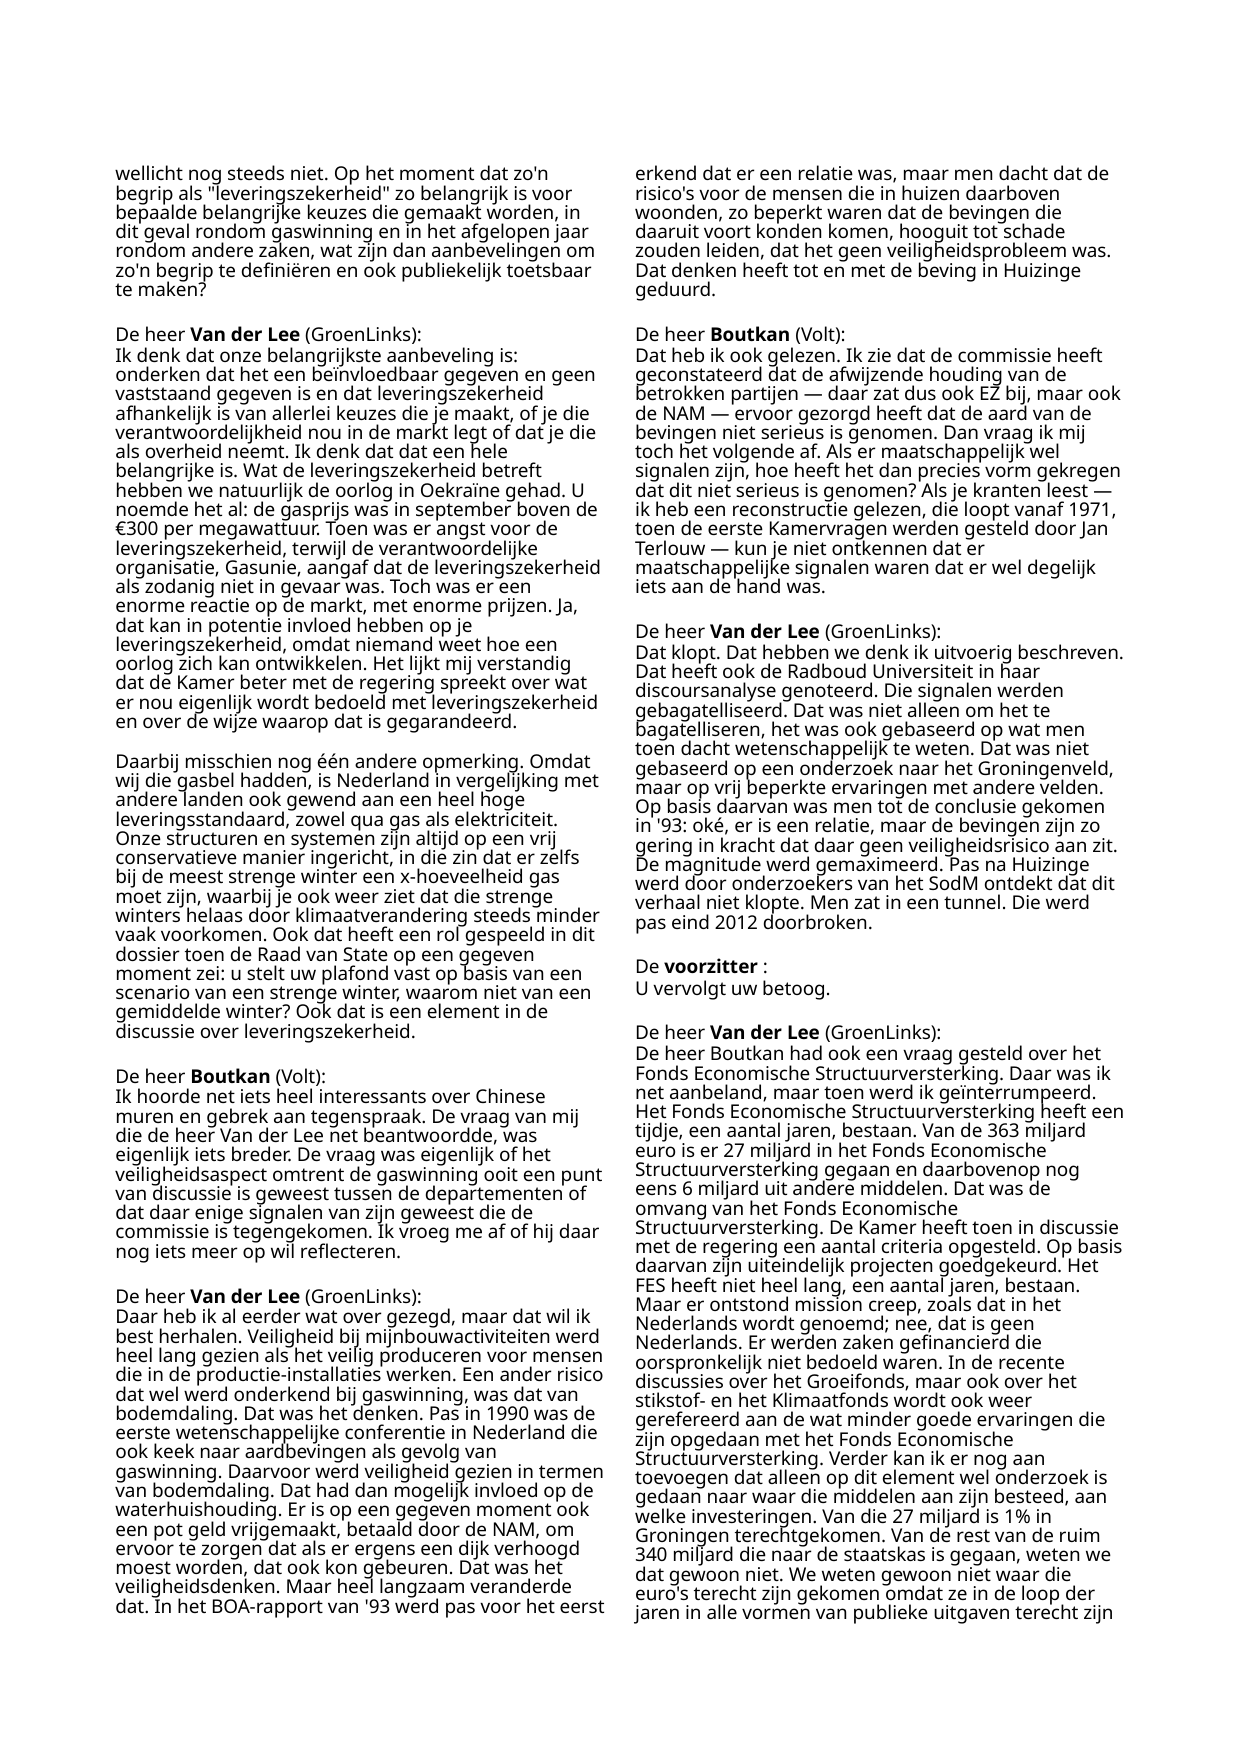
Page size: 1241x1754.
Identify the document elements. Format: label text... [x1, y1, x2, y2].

text Daarbij misschien nog één andere opmerking. Omdat wij die gasbel hadden, is Nederland in vergelijking met andere landen ook gewend aan een heel hoge leveringsstandaard, zowel qua gas als elektriciteit. Onze structuren en systemen zijn altijd op een vrij conservatieve manier ingericht, in die zin dat er zelfs bij de meest strenge winter een x-hoeveelheid gas moet zijn, waarbij je ook weer ziet dat die strenge winters helaas door klimaatverandering steeds minder vaak voorkomen. Ook dat heeft een rol gespeeld in dit dossier toen de Raad van State op een gegeven moment zei: u stelt uw plafond vast op basis van een scenario van een strenge winter, waarom niet van een gemiddelde winter? Ook dat is een element in de discussie over leveringszekerheid. [115, 753, 605, 1042]
text De heer Van der Lee (GroenLinks): [115, 1283, 605, 1308]
text De heer Van der Lee (GroenLinks): [635, 618, 1125, 644]
text De voorzitter : [635, 954, 1125, 979]
text De heer Boutkan had ook een vraag gesteld over het Fonds Economische Structuurversterking. Daar was ik net aanbeland, maar toen werd ik geïnterrumpeerd. Het Fonds Economische Structuurversterking heeft een tijdje, een aantal jaren, bestaan. Van de 363 miljard euro is er 27 miljard in het Fonds Economische Structuurversterking gegaan en daarbovenop nog eens 6 miljard uit andere middelen. Dat was de omvang van het Fonds Economische Structuurversterking. De Kamer heeft toen in discussie met de regering een aantal criteria opgesteld. Op basis daarvan zijn uiteindelijk projecten goedgekeurd. Het FES heeft niet heel lang, een aantal jaren, bestaan. Maar er ontstond mission creep, zoals dat in het Nederlands wordt genoemd; nee, dat is geen Nederlands. Er werden zaken gefinancierd die oorspronkelijk niet bedoeld waren. In de recente discussies over het Groeifonds, maar ook over het stikstof- en het Klimaatfonds wordt ook weer gerefereerd aan de wat minder goede ervaringen die zijn opgedaan met het Fonds Economische Structuurversterking. Verder kan ik er nog aan toevoegen dat alleen op dit element wel onderzoek is gedaan naar waar die middelen aan zijn besteed, aan welke investeringen. Van die 27 miljard is 1% in Groningen terechtgekomen. Van de rest van de ruim 340 miljard die naar de staatskas is gegaan, weten we dat gewoon niet. We weten gewoon niet waar die euro's terecht zijn gekomen omdat ze in de loop der jaren in alle vormen van publieke uitgaven terecht zijn [635, 1045, 1125, 1623]
text De heer Van der Lee (GroenLinks): [115, 321, 605, 347]
text Ik hoorde net iets heel interessants over Chinese muren en gebrek aan tegenspraak. De vraag van mij die de heer Van der Lee net beantwoordde, was eigenlijk iets breder. De vraag was eigenlijk of het veiligheidsaspect omtrent de gaswinning ooit een punt van discussie is geweest tussen de departementen of dat daar enige signalen van zijn geweest die de commissie is tegengekomen. Ik vroeg me af of hij daar nog iets meer op wil reflecteren. [115, 1088, 605, 1262]
text Dat klopt. Dat hebben we denk ik uitvoerig beschreven. Dat heeft ook de Radboud Universiteit in haar discoursanalyse genoteerd. Die signalen werden gebagatelliseerd. Dat was niet alleen om het te bagatelliseren, het was ook gebaseerd op wat men toen dacht wetenschappelijk te weten. Dat was niet gebaseerd op een onderzoek naar het Groningenveld, maar op vrij beperkte ervaringen met andere velden. Op basis daarvan was men tot de conclusie gekomen in '93: oké, er is een relatie, maar de bevingen zijn zo gering in kracht dat daar geen veiligheidsrisico aan zit. De magnitude werd gemaximeerd. Pas na Huizinge werd door onderzoekers van het SodM ontdekt dat dit verhaal niet klopte. Men zat in een tunnel. Die werd pas eind 2012 doorbroken. [635, 644, 1125, 933]
text Daar heb ik al eerder wat over gezegd, maar dat wil ik best herhalen. Veiligheid bij mijnbouwactiviteiten werd heel lang gezien als het veilig produceren voor mensen die in de productie-installaties werken. Een ander risico dat wel werd onderkend bij gaswinning, was dat van bodemdaling. Dat was het denken. Pas in 1990 was de eerste wetenschappelijke conferentie in Nederland die ook keek naar aardbevingen als gevolg van gaswinning. Daarvoor werd veiligheid gezien in termen van bodemdaling. Dat had dan mogelijk invloed op de waterhuishouding. Er is op een gegeven moment ook een pot geld vrijgemaakt, betaald door de NAM, om ervoor te zorgen dat als er ergens een dijk verhoogd moest worden, dat ook kon gebeuren. Dat was het veiligheidsdenken. Maar heel langzaam veranderde dat. In het BOA-rapport van '93 werd pas voor het eerst [115, 1308, 605, 1617]
text Ik denk dat onze belangrijkste aanbeveling is: onderken dat het een beïnvloedbaar gegeven en geen vaststaand gegeven is en dat leveringszekerheid afhankelijk is van allerlei keuzes die je maakt, of je die verantwoordelijkheid nou in de markt legt of dat je die als overheid neemt. Ik denk dat dat een hele belangrijke is. Wat de leveringszekerheid betreft hebben we natuurlijk de oorlog in Oekraïne gehad. U noemde het al: de gasprijs was in september boven de €300 per megawattuur. Toen was er angst voor de leveringszekerheid, terwijl de verantwoordelijke organisatie, Gasunie, aangaf dat de leveringszekerheid als zodanig niet in gevaar was. Toch was er een enorme reactie op de markt, met enorme prijzen. Ja, dat kan in potentie invloed hebben op je leveringszekerheid, omdat niemand weet hoe een oorlog zich kan ontwikkelen. Het lijkt mij verstandig dat de Kamer beter met de regering spreekt over wat er nou eigenlijk wordt bedoeld met leveringszekerheid en over de wijze waarop dat is gegarandeerd. [115, 347, 605, 732]
text De heer Van der Lee (GroenLinks): [635, 1019, 1125, 1045]
text U vervolgt uw betoog. [635, 979, 1125, 999]
text Dat heb ik ook gelezen. Ik zie dat de commissie heeft geconstateerd dat de afwijzende houding van de betrokken partijen — daar zat dus ook EZ bij, maar ook de NAM — ervoor gezorgd heeft dat de aard van de bevingen niet serieus is genomen. Dan vraag ik mij toch het volgende af. Als er maatschappelijk wel signalen zijn, hoe heeft het dan precies vorm gekregen dat dit niet serieus is genomen? Als je kranten leest — ik heb een reconstructie gelezen, die loopt vanaf 1971, toen de eerste Kamervragen werden gesteld door Jan Terlouw — kun je niet ontkennen dat er maatschappelijke signalen waren dat er wel degelijk iets aan de hand was. [635, 347, 1125, 597]
text De heer Boutkan (Volt): [115, 1063, 605, 1088]
text De heer Boutkan (Volt): [635, 321, 1125, 347]
text erkend dat er een relatie was, maar men dacht dat de risico's voor de mensen die in huizen daarboven woonden, zo beperkt waren dat de bevingen die daaruit voort konden komen, hooguit tot schade zouden leiden, dat het geen veiligheidsprobleem was. Dat denken heeft tot en met de beving in Huizinge geduurd. [635, 165, 1125, 300]
text wellicht nog steeds niet. Op het moment dat zo'n begrip als "leveringszekerheid" zo belangrijk is voor bepaalde belangrijke keuzes die gemaakt worden, in dit geval rondom gaswinning en in het afgelopen jaar rondom andere zaken, wat zijn dan aanbevelingen om zo'n begrip te definiëren en ook publiekelijk toetsbaar te maken? [115, 165, 605, 300]
